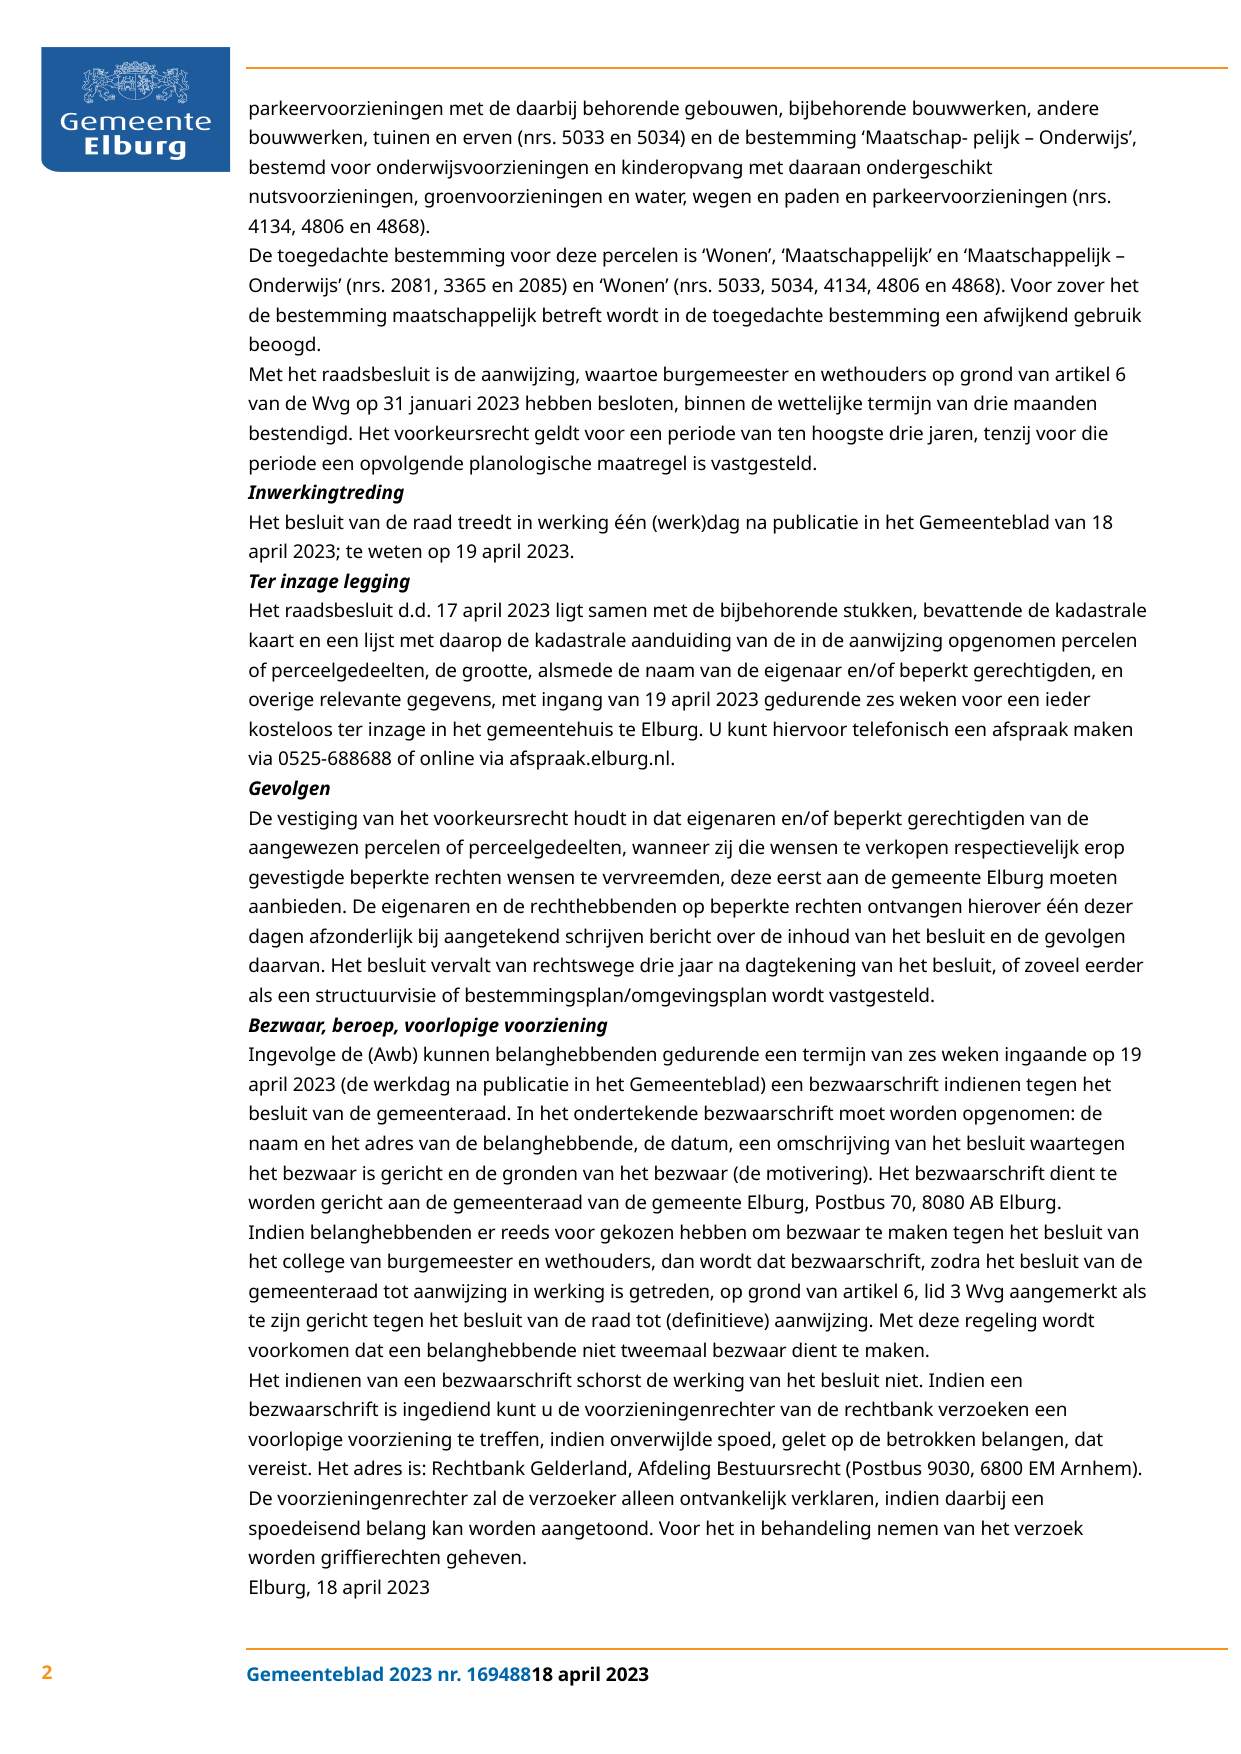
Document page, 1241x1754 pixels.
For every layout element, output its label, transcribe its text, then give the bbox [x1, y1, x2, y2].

text Indien belanghebbenden er reeds voor gekozen hebben om bezwaar te maken tegen het besluit van het college van burgemeester en wethouders, dan wordt dat bezwaarschrift, zodra het besluit van de gemeenteraad tot aanwijzing in werking is getreden, op grond van artikel 6, lid 3 Wvg aangemerkt als te zijn gericht tegen het besluit van de raad tot (definitieve) aanwijzing. Met deze regeling wordt voorkomen dat een belanghebbende niet tweemaal bezwaar dient te maken. [248, 1219, 1152, 1363]
text Het raadsbesluit d.d. 17 april 2023 ligt samen met de bijbehorende stukken, bevattende de kadastrale kaart en een lijst met daarop de kadastrale aanduiding van de in de aanwijzing opgenomen percelen of perceelgedeelten, de grootte, alsmede de naam van de eigenaar en/of beperkt gerechtigden, en overige relevante gegevens, met ingang van 19 april 2023 gedurende zes weken voor een ieder kosteloos ter inzage in het gemeentehuis te Elburg. U kunt hiervoor telefonisch een afspraak maken via 0525-688688 of online via afspraak.elburg.nl. [248, 598, 1152, 771]
text Het indienen van een bezwaarschrift schorst de werking van het besluit niet. Indien een bezwaarschrift is ingediend kunt u de voorzieningenrechter van de rechtbank verzoeken een voorlopige voorziening te treffen, indien onverwijlde spoed, gelet op de betrokken belangen, dat vereist. Het adres is: Rechtbank Gelderland, Afdeling Bestuursrecht (Postbus 9030, 6800 EM Arnhem). De voorzieningenrechter zal de verzoeker alleen ontvankelijk verklaren, indien daarbij een spoedeisend belang kan worden aangetoond. Voor het in behandeling nemen van het verzoek worden griffierechten geheven. [248, 1367, 1152, 1570]
text parkeervoorzieningen met de daarbij behorende gebouwen, bijbehorende bouwwerken, andere bouwwerken, tuinen en erven (nrs. 5033 en 5034) en de bestemming ‘Maatschap- pelijk – Onderwijs’, bestemd voor onderwijsvoorzieningen en kinderopvang met daaraan ondergeschikt nutsvoorzieningen, groenvoorzieningen en water, wegen en paden en parkeervoorzieningen (nrs. 4134, 4806 en 4868). [248, 95, 1152, 239]
text De toegedachte bestemming voor deze percelen is ‘Wonen’, ‘Maatschappelijk’ en ‘Maatschappelijk – Onderwijs’ (nrs. 2081, 3365 en 2085) en ‘Wonen’ (nrs. 5033, 5034, 4134, 4806 en 4868). Voor zover het de bestemming maatschappelijk betreft wordt in de toegedachte bestemming een afwijkend gebruik beoogd. [248, 243, 1152, 357]
text Gevolgen [248, 775, 1152, 801]
text Het besluit van de raad treedt in werking één (werk)dag na publicatie in het Gemeenteblad van 18 april 2023; te weten op 19 april 2023. [248, 509, 1152, 564]
text De vestiging van het voorkeursrecht houdt in dat eigenaren en/of beperkt gerechtigden van de aangewezen percelen of perceelgedeelten, wanneer zij die wensen te verkopen respectievelijk erop gevestigde beperkte rechten wensen te vervreemden, deze eerst aan de gemeente Elburg moeten aanbieden. De eigenaren en de rechthebbenden op beperkte rechten ontvangen hierover één dezer dagen afzonderlijk bij aangetekend schrijven bericht over de inhoud van het besluit en de gevolgen daarvan. Het besluit vervalt van rechtswege drie jaar na dagtekening van het besluit, of zoveel eerder als een structuurvisie of bestemmingsplan/omgevingsplan wordt vastgesteld. [248, 805, 1152, 1008]
picture [41, 47, 231, 172]
text Elburg, 18 april 2023 [248, 1574, 1152, 1600]
text Ingevolge de (Awb) kunnen belanghebbenden gedurende een termijn van zes weken ingaande op 19 april 2023 (de werkdag na publicatie in het Gemeenteblad) een bezwaarschrift indienen tegen het besluit van de gemeenteraad. In het ondertekende bezwaarschrift moet worden opgenomen: de naam en het adres van de belanghebbende, de datum, een omschrijving van het besluit waartegen het bezwaar is gericht en de gronden van het bezwaar (de motivering). Het bezwaarschrift dient te worden gericht aan de gemeenteraad van de gemeente Elburg, Postbus 70, 8080 AB Elburg. [248, 1041, 1152, 1215]
text Inwerkingtreding [248, 479, 1152, 505]
text Ter inzage legging [248, 568, 1152, 594]
text Bezwaar, beroep, voorlopige voorziening [248, 1012, 1152, 1038]
text Met het raadsbesluit is de aanwijzing, waartoe burgemeester en wethouders op grond van artikel 6 van de Wvg op 31 januari 2023 hebben besloten, binnen de wettelijke termijn van drie maanden bestendigd. Het voorkeursrecht geldt voor een periode van ten hoogste drie jaren, tenzij voor die periode een opvolgende planologische maatregel is vastgesteld. [248, 361, 1152, 476]
